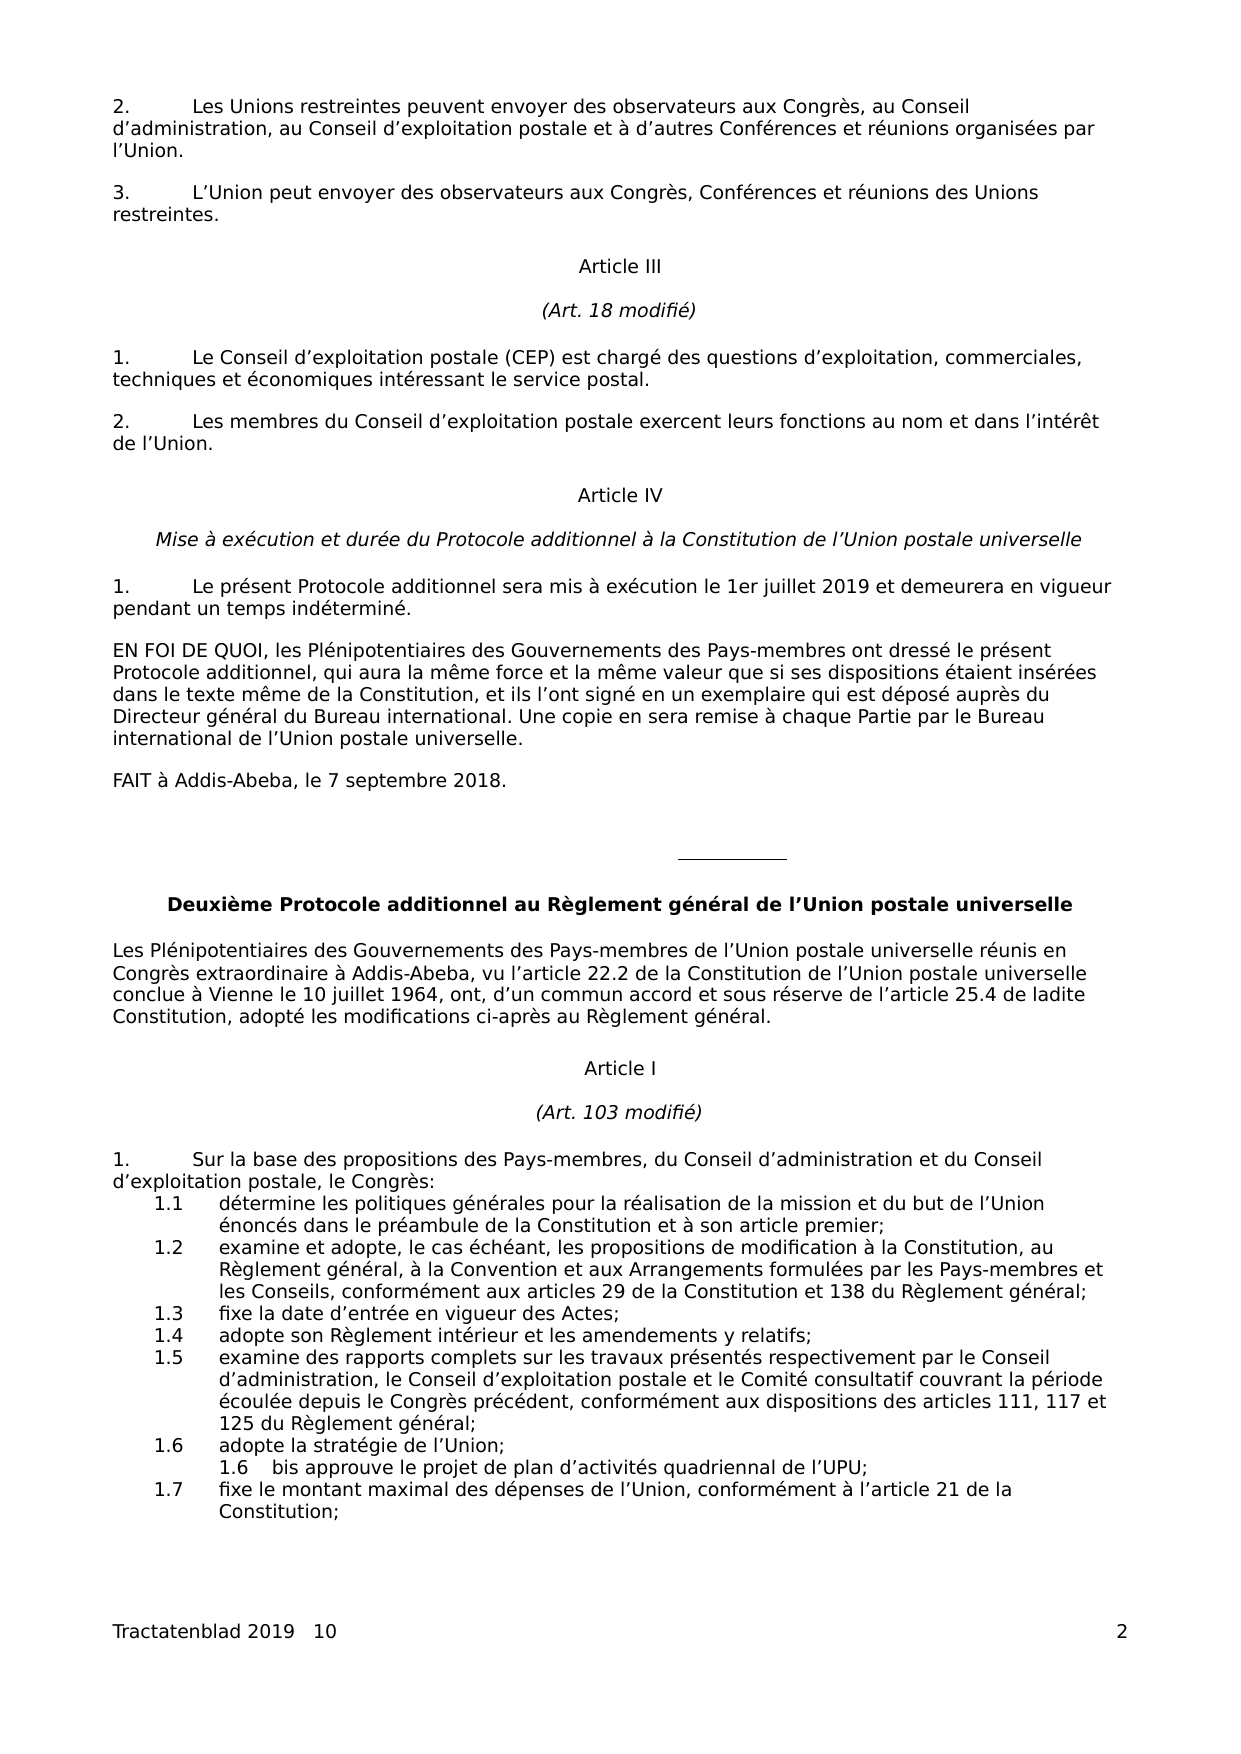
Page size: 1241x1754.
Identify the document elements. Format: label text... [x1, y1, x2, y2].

text 1.7 fixe le montant maximal des dépenses de l’Union, conformément à l’article 21 de la Constitution; [153, 1479, 1128, 1523]
subtitle Article IV Mise à exécution et durée du Protocole additionnel à la Constitution de l’Union postale universelle [112, 485, 1128, 551]
text 1.5 examine des rapports complets sur les travaux présentés respectivement par le Conseil d’administration, le Conseil d’exploitation postale et le Comité consultatif couvrant la période écoulée depuis le Congrès précédent, conformément aux dispositions des articles 111, 117 et 125 du Règlement général; [153, 1347, 1128, 1435]
text 1.1 détermine les politiques générales pour la réalisation de la mission et du but de l’Union énoncés dans le préambule de la Constitution et à son article premier; [153, 1193, 1128, 1237]
text EN FOI DE QUOI, les Plénipotentiaires des Gouvernements des Pays-membres ont dressé le présent Protocole additionnel, qui aura la même force et la même valeur que si ses dispositions étaient insérées dans le texte même de la Constitution, et ils l’ont signé en un exemplaire qui est déposé auprès du Directeur général du Bureau international. Une copie en sera remise à chaque Partie par le Bureau international de l’Union postale universelle. [112, 639, 1128, 749]
subtitle Article III (Art. 18 modifié) [112, 256, 1128, 322]
text 1.6 adopte la stratégie de l’Union; [153, 1435, 1128, 1457]
text 1.3 fixe la date d’entrée en vigueur des Actes; [153, 1303, 1128, 1325]
text 1. Le Conseil d’exploitation postale (CEP) est chargé des questions d’exploitation, commerciales, techniques et économiques intéressant le service postal. [112, 347, 1128, 391]
text 2. Les membres du Conseil d’exploitation postale exercent leurs fonctions au nom et dans l’intérêt de l’Union. [112, 411, 1128, 455]
text 3. L’Union peut envoyer des observateurs aux Congrès, Conférences et réunions des Unions restreintes. [112, 182, 1128, 226]
text 1.6 bis approuve le projet de plan d’activités quadriennal de l’UPU; [218, 1457, 1128, 1479]
subtitle Article I (Art. 103 modifié) [112, 1058, 1128, 1124]
subtitle Deuxième Protocole additionnel au Règlement général de l’Union postale universelle [112, 893, 1128, 915]
text 1.4 adopte son Règlement intérieur et les amendements y relatifs; [153, 1325, 1128, 1347]
text 1.2 examine et adopte, le cas échéant, les propositions de modification à la Constitution, au Règlement général, à la Convention et aux Arrangements formulées par les Pays-membres et les Conseils, conformément aux articles 29 de la Constitution et 138 du Règlement général; [153, 1237, 1128, 1303]
text 1. Sur la base des propositions des Pays-membres, du Conseil d’administration et du Conseil d’exploitation postale, le Congrès: [112, 1149, 1128, 1193]
text FAIT à Addis-Abeba, le 7 septembre 2018. [112, 769, 1128, 791]
text 2. Les Unions restreintes peuvent envoyer des observateurs aux Congrès, au Conseil d’administration, au Conseil d’exploitation postale et à d’autres Conférences et réunions organisées par l’Union. [112, 96, 1128, 162]
text Les Plénipotentiaires des Gouvernements des Pays-membres de l’Union postale universelle réunis en Congrès extraordinaire à Addis-Abeba, vu l’article 22.2 de la Constitution de l’Union postale universelle conclue à Vienne le 10 juillet 1964, ont, d’un commun accord et sous réserve de l’article 25.4 de ladite Constitution, adopté les modifications ci-après au Règlement général. [112, 940, 1128, 1028]
text 1. Le présent Protocole additionnel sera mis à exécution le 1er juillet 2019 et demeurera en vigueur pendant un temps indéterminé. [112, 576, 1128, 619]
